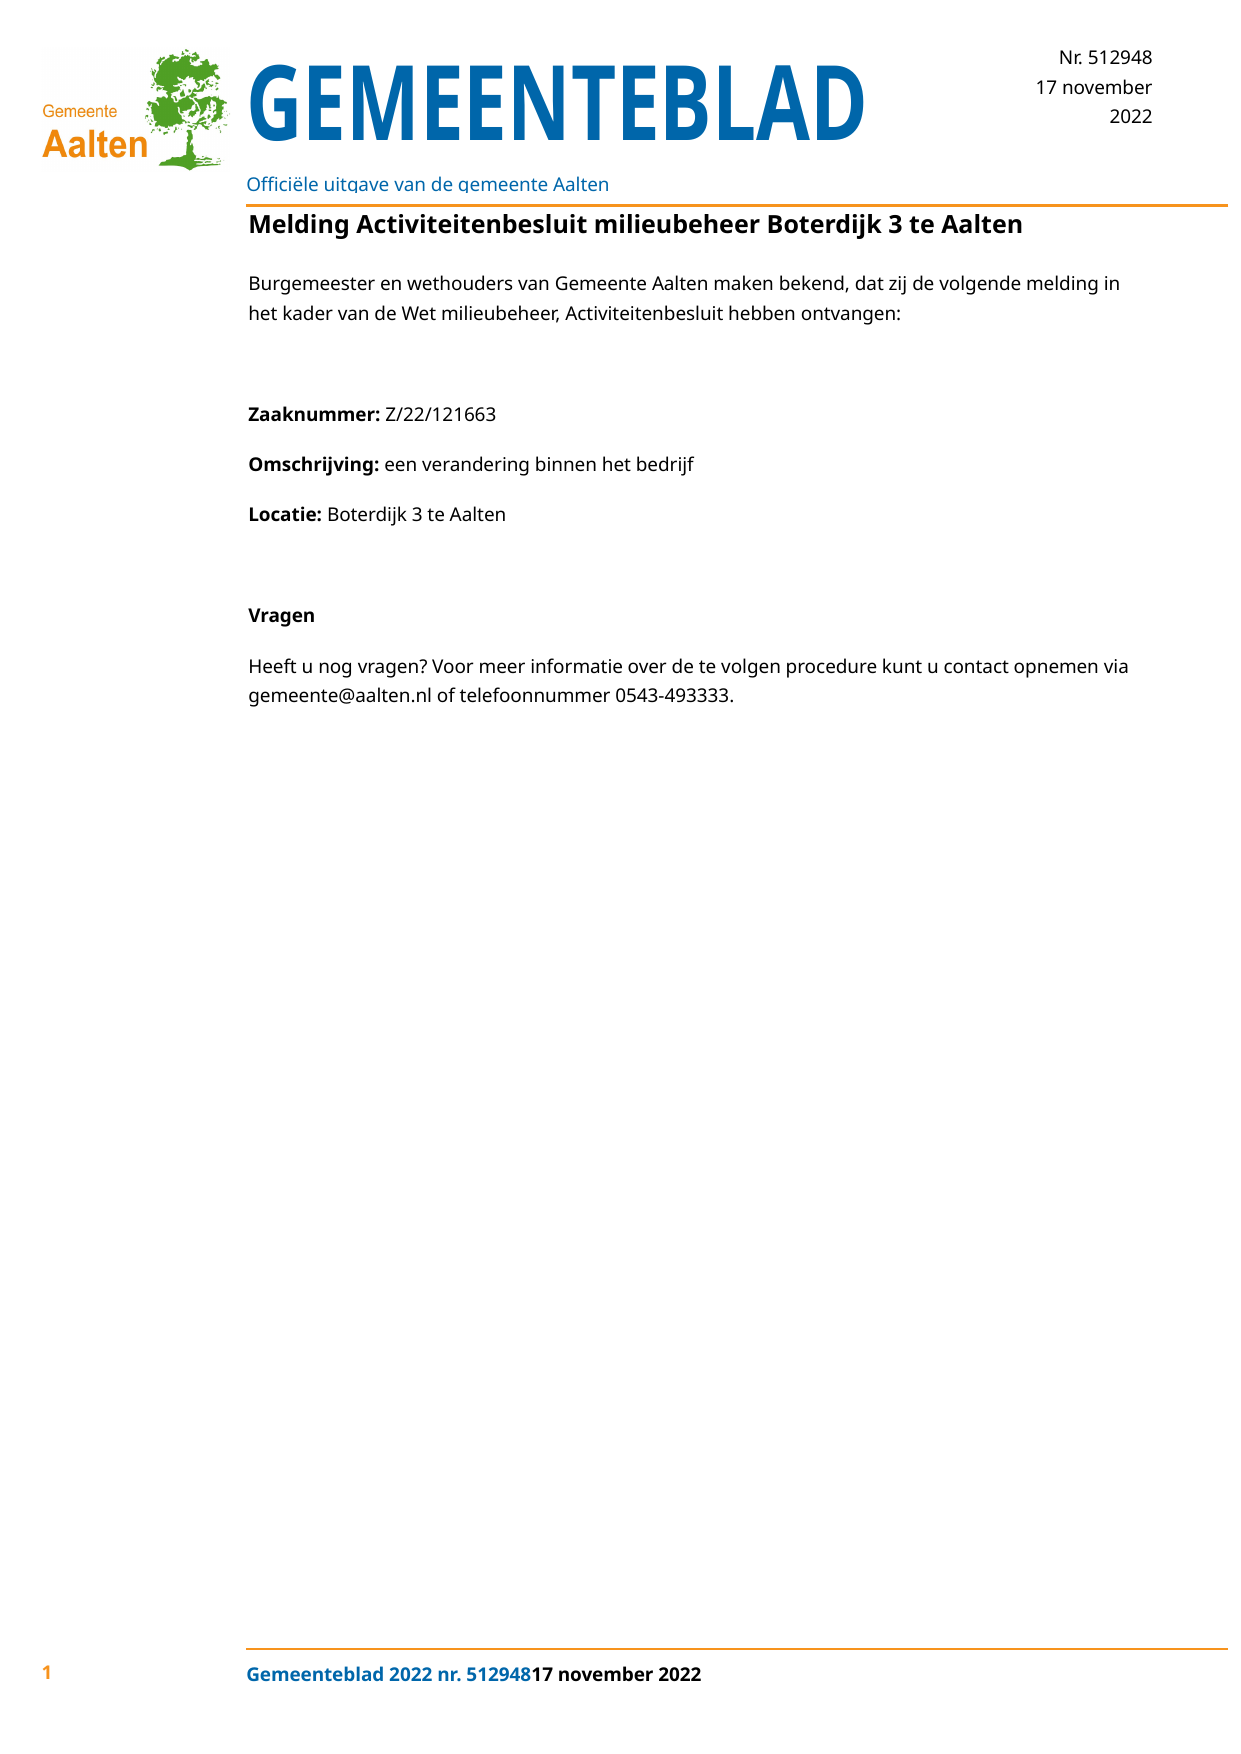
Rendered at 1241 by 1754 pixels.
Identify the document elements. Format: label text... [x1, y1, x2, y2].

text Heeft u nog vragen? Voor meer informatie over de te volgen procedure kunt u contact opnemen via gemeente@aalten.nl of telefoonnummer 0543-493333. [248, 653, 1152, 708]
text Melding Activiteitenbesluit milieubeheer Boterdijk 3 te Aalten [248, 207, 1152, 241]
text Vragen [248, 602, 1152, 628]
text Omschrijving: een verandering binnen het bedrijf [248, 451, 1152, 477]
picture [41, 47, 231, 172]
text Locatie: Boterdijk 3 te Aalten [248, 502, 1152, 527]
text Burgemeester en wethouders van Gemeente Aalten maken bekend, dat zij de volgende melding in het kader van de Wet milieubeheer, Activiteitenbesluit hebben ontvangen: [248, 270, 1152, 326]
text Zaaknummer: Z/22/121663 [248, 401, 1152, 426]
